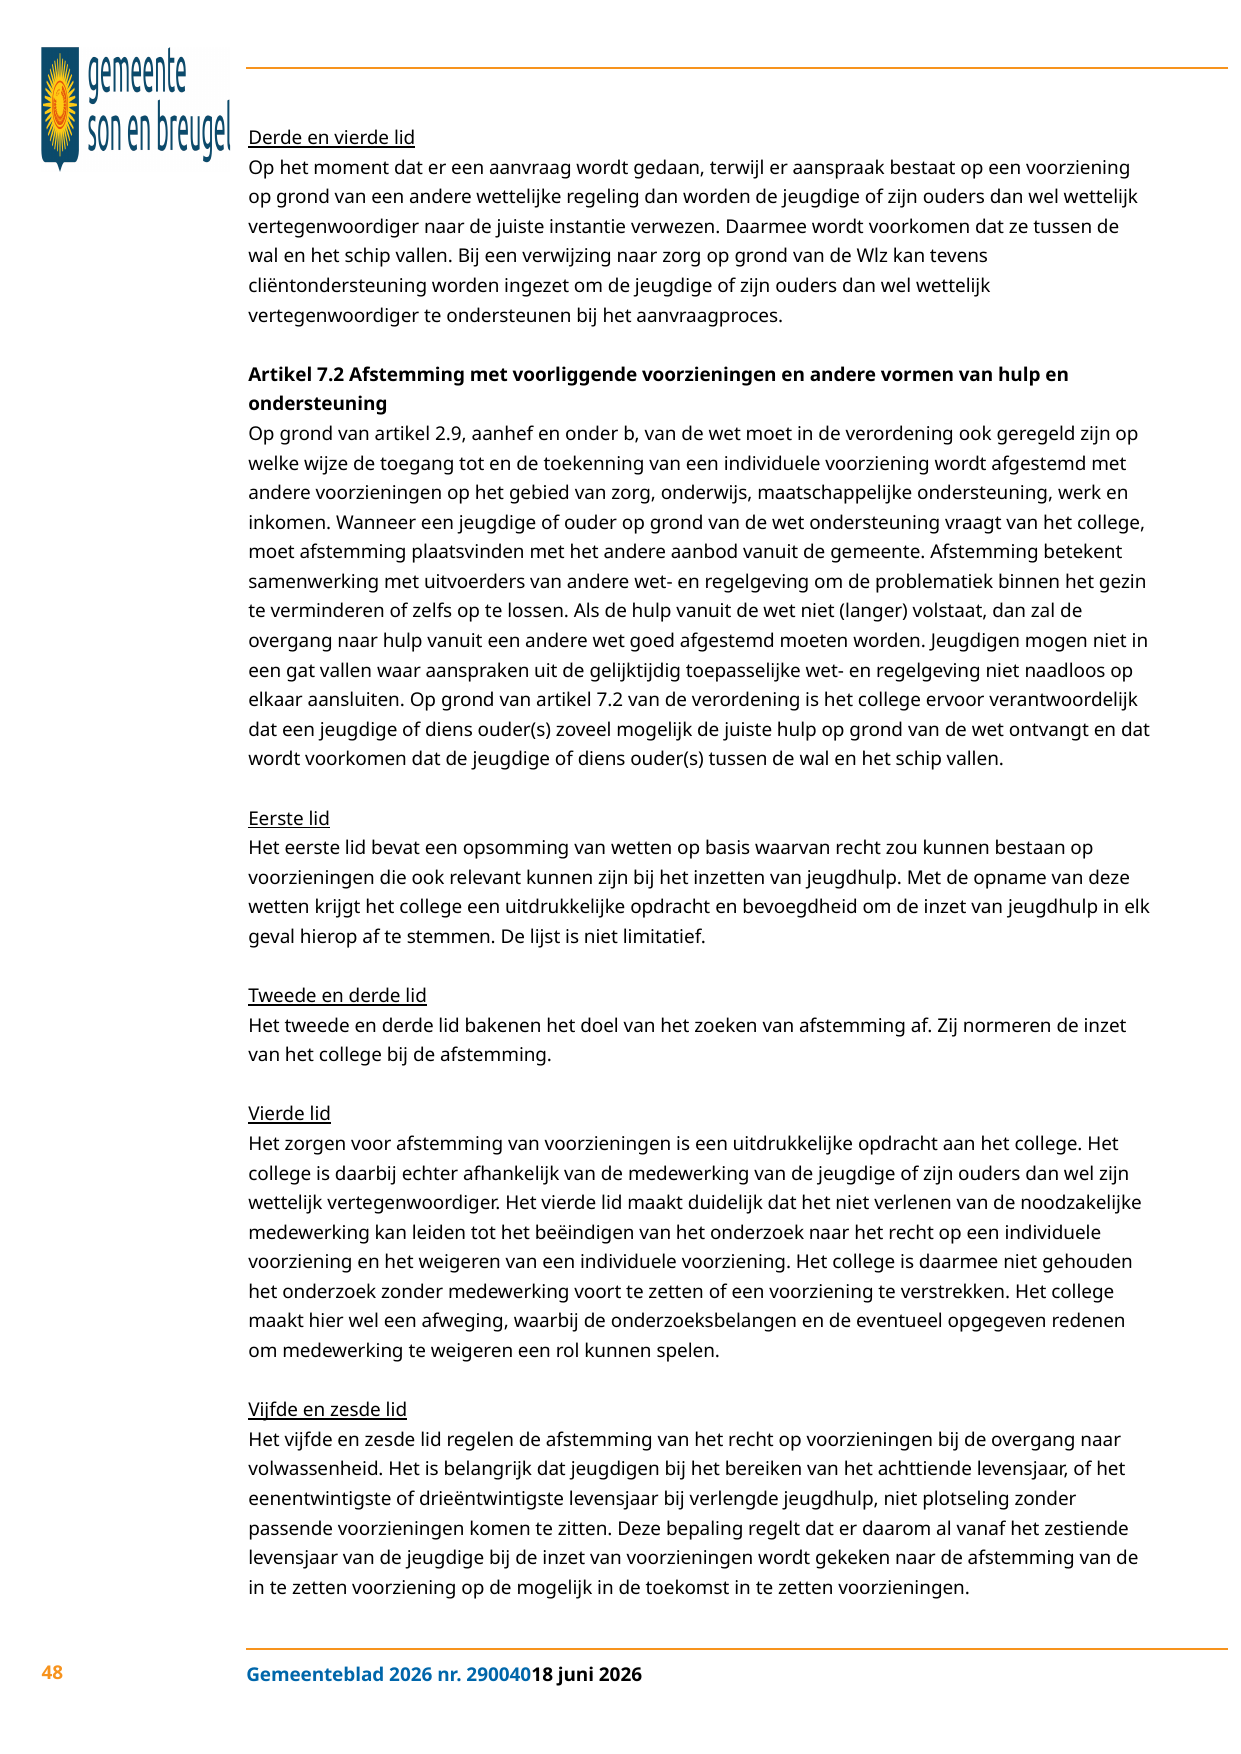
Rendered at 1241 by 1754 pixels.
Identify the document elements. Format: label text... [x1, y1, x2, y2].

text Tweede en derde lid [248, 982, 1152, 1008]
text Op grond van artikel 2.9, aanhef en onder b, van de wet moet in de verordening ook geregeld zijn op welke wijze de toegang tot en de toekenning van een individuele voorziening wordt afgestemd met andere voorzieningen op het gebied van zorg, onderwijs, maatschappelijke ondersteuning, werk en inkomen. Wanneer een jeugdige of ouder op grond van de wet ondersteuning vraagt van het college, moet afstemming plaatsvinden met het andere aanbod vanuit de gemeente. Afstemming betekent samenwerking met uitvoerders van andere wet- en regelgeving om de problematiek binnen het gezin te verminderen of zelfs op te lossen. Als de hulp vanuit de wet niet (langer) volstaat, dan zal de overgang naar hulp vanuit een andere wet goed afgestemd moeten worden. Jeugdigen mogen niet in een gat vallen waar aanspraken uit de gelijktijdig toepasselijke wet- en regelgeving niet naadloos op elkaar aansluiten. Op grond van artikel 7.2 van de verordening is het college ervoor verantwoordelijk dat een jeugdige of diens ouder(s) zoveel mogelijk de juiste hulp op grond van de wet ontvangt en dat wordt voorkomen dat de jeugdige of diens ouder(s) tussen de wal en het schip vallen. [248, 420, 1152, 771]
text Derde en vierde lid [248, 124, 1152, 150]
picture [41, 47, 231, 172]
text Het eerste lid bevat een opsomming van wetten op basis waarvan recht zou kunnen bestaan op voorzieningen die ook relevant kunnen zijn bij het inzetten van jeugdhulp. Met de opname van deze wetten krijgt het college een uitdrukkelijke opdracht en bevoegdheid om de inzet van jeugdhulp in elk geval hierop af te stemmen. De lijst is niet limitatief. [248, 834, 1152, 949]
text Op het moment dat er een aanvraag wordt gedaan, terwijl er aanspraak bestaat op een voorziening op grond van een andere wettelijke regeling dan worden de jeugdige of zijn ouders dan wel wettelijk vertegenwoordiger naar de juiste instantie verwezen. Daarmee wordt voorkomen dat ze tussen de wal en het schip vallen. Bij een verwijzing naar zorg op grond van de Wlz kan tevens cliëntondersteuning worden ingezet om de jeugdige of zijn ouders dan wel wettelijk vertegenwoordiger te ondersteunen bij het aanvraagproces. [248, 154, 1152, 328]
text Vierde lid [248, 1101, 1152, 1126]
text Eerste lid [248, 805, 1152, 831]
text Het vijfde en zesde lid regelen de afstemming van het recht op voorzieningen bij de overgang naar volwassenheid. Het is belangrijk dat jeugdigen bij het bereiken van het achttiende levensjaar, of het eenentwintigste of drieëntwintigste levensjaar bij verlengde jeugdhulp, niet plotseling zonder passende voorzieningen komen te zitten. Deze bepaling regelt dat er daarom al vanaf het zestiende levensjaar van de jeugdige bij de inzet van voorzieningen wordt gekeken naar de afstemming van de in te zetten voorziening op de mogelijk in de toekomst in te zetten voorzieningen. [248, 1426, 1152, 1600]
text Vijfde en zesde lid [248, 1396, 1152, 1422]
text Het tweede en derde lid bakenen het doel van het zoeken van afstemming af. Zij normeren de inzet van het college bij de afstemming. [248, 1012, 1152, 1067]
text Artikel 7.2 Afstemming met voorliggende voorzieningen en andere vormen van hulp en ondersteuning [248, 361, 1152, 416]
text Het zorgen voor afstemming van voorzieningen is een uitdrukkelijke opdracht aan het college. Het college is daarbij echter afhankelijk van de medewerking van de jeugdige of zijn ouders dan wel zijn wettelijk vertegenwoordiger. Het vierde lid maakt duidelijk dat het niet verlenen van de noodzakelijke medewerking kan leiden tot het beëindigen van het onderzoek naar het recht op een individuele voorziening en het weigeren van een individuele voorziening. Het college is daarmee niet gehouden het onderzoek zonder medewerking voort te zetten of een voorziening te verstrekken. Het college maakt hier wel een afweging, waarbij de onderzoeksbelangen en de eventueel opgegeven redenen om medewerking te weigeren een rol kunnen spelen. [248, 1130, 1152, 1363]
